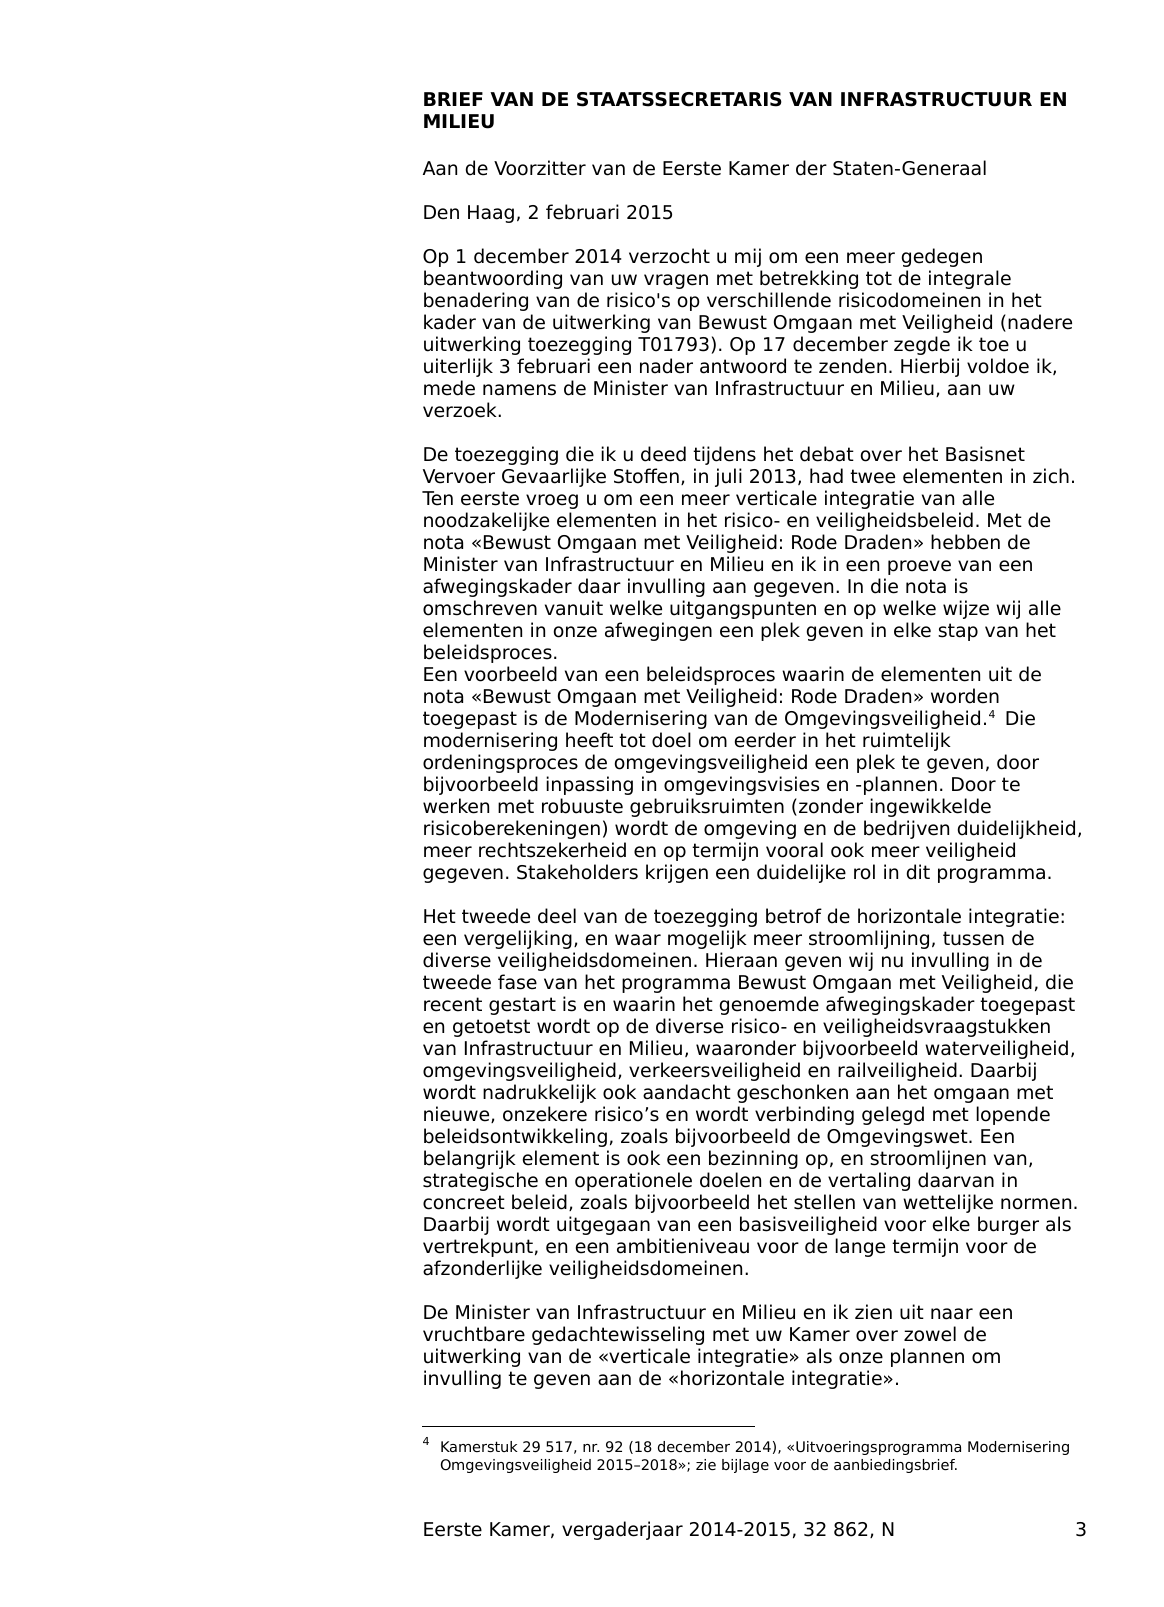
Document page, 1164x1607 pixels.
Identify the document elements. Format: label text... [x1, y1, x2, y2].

text Het tweede deel van de toezegging betrof de horizontale integratie: een vergelijking, en waar mogelijk meer stroomlijning, tussen de diverse veiligheidsdomeinen. Hieraan geven wij nu invulling in de tweede fase van het programma Bewust Omgaan met Veiligheid, die recent gestart is en waarin het genoemde afwegingskader toegepast en getoetst wordt op de diverse risico- en veiligheidsvraagstukken van Infrastructuur en Milieu, waaronder bijvoorbeeld waterveiligheid, omgevingsveiligheid, verkeersveiligheid en railveiligheid. Daarbij wordt nadrukkelijk ook aandacht geschonken aan het omgaan met nieuwe, onzekere risico’s en wordt verbinding gelegd met lopende beleidsontwikkeling, zoals bijvoorbeeld de Omgevingswet. Een belangrijk element is ook een bezinning op, en stroomlijnen van, strategische en operationele doelen en de vertaling daarvan in concreet beleid, zoals bijvoorbeeld het stellen van wettelijke normen. Daarbij wordt uitgegaan van een basisveiligheid voor elke burger als vertrekpunt, en een ambitieniveau voor de lange termijn voor de afzonderlijke veiligheidsdomeinen. [422, 906, 1087, 1280]
text Kamerstuk 29 517, nr. 92 (18 december 2014), «Uitvoeringsprogramma Modernisering Omgevingsveiligheid 2015–2018»; zie bijlage voor de aanbiedingsbrief. [422, 1435, 1087, 1474]
text Den Haag, 2 februari 2015 [422, 202, 1087, 224]
subtitle BRIEF VAN DE STAATSSECRETARIS VAN INFRASTRUCTUUR EN MILIEU [422, 89, 1087, 133]
text Een voorbeeld van een beleidsproces waarin de elementen uit de nota «Bewust Omgaan met Veiligheid: Rode Draden» worden toegepast is de Modernisering van de Omgevingsveiligheid. Die modernisering heeft tot doel om eerder in het ruimtelijk ordeningsproces de omgevingsveiligheid een plek te geven, door bijvoorbeeld inpassing in omgevingsvisies en -plannen. Door te werken met robuuste gebruiksruimten (zonder ingewikkelde risicoberekeningen) wordt de omgeving en de bedrijven duidelijkheid, meer rechtszekerheid en op termijn vooral ook meer veiligheid gegeven. Stakeholders krijgen een duidelijke rol in dit programma. [422, 664, 1087, 884]
text De Minister van Infrastructuur en Milieu en ik zien uit naar een vruchtbare gedachtewisseling met uw Kamer over zowel de uitwerking van de «verticale integratie» als onze plannen om invulling te geven aan de «horizontale integratie». [422, 1302, 1087, 1390]
text Op 1 december 2014 verzocht u mij om een meer gedegen beantwoording van uw vragen met betrekking tot de integrale benadering van de risico's op verschillende risicodomeinen in het kader van de uitwerking van Bewust Omgaan met Veiligheid (nadere uitwerking toezegging T01793). Op 17 december zegde ik toe u uiterlijk 3 februari een nader antwoord te zenden. Hierbij voldoe ik, mede namens de Minister van Infrastructuur en Milieu, aan uw verzoek. [422, 246, 1087, 422]
text De toezegging die ik u deed tijdens het debat over het Basisnet Vervoer Gevaarlijke Stoffen, in juli 2013, had twee elementen in zich. Ten eerste vroeg u om een meer verticale integratie van alle noodzakelijke elementen in het risico- en veiligheidsbeleid. Met de nota «Bewust Omgaan met Veiligheid: Rode Draden» hebben de Minister van Infrastructuur en Milieu en ik in een proeve van een afwegingskader daar invulling aan gegeven. In die nota is omschreven vanuit welke uitgangspunten en op welke wijze wij alle elementen in onze afwegingen een plek geven in elke stap van het beleidsproces. [422, 444, 1087, 664]
text Aan de Voorzitter van de Eerste Kamer der Staten-Generaal [422, 158, 1087, 180]
